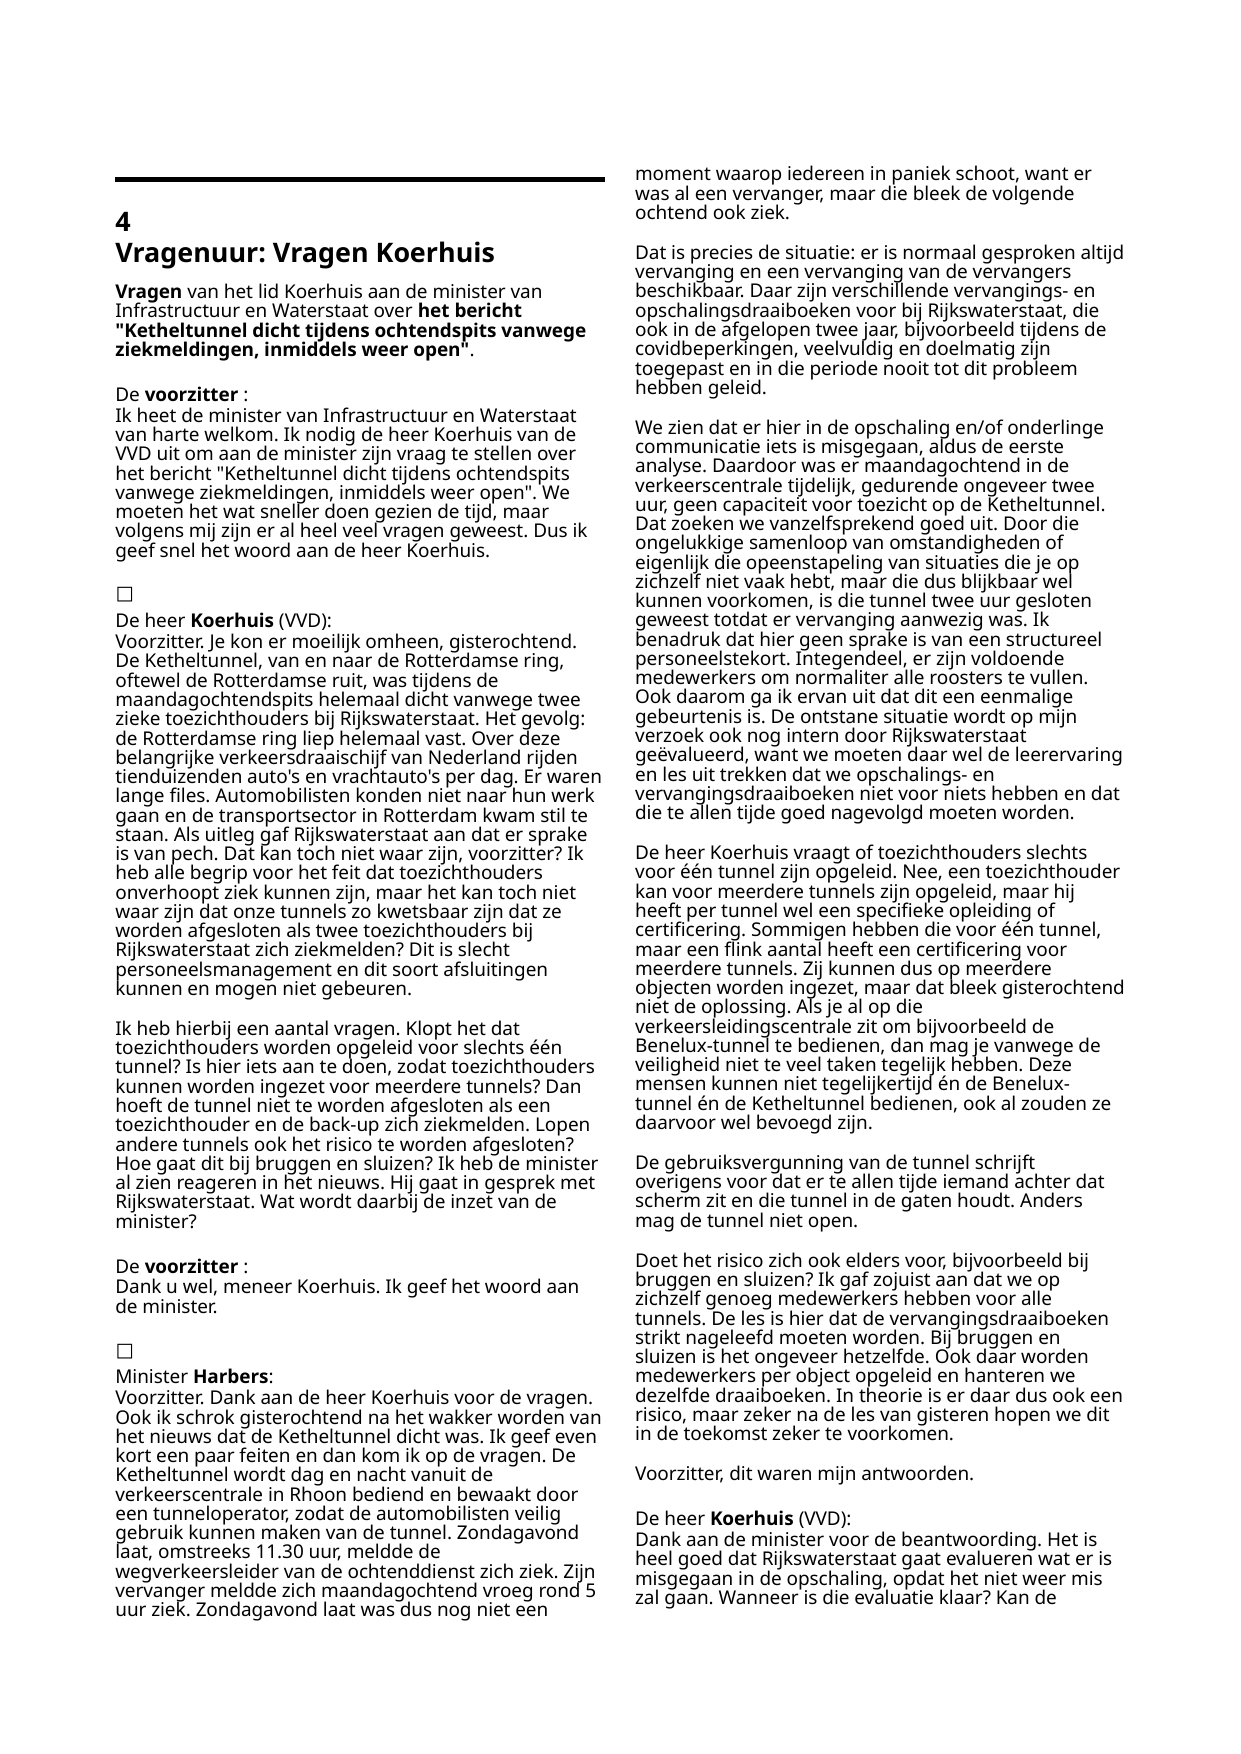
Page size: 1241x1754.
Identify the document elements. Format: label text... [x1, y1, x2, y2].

text Ik heet de minister van Infrastructuur en Waterstaat van harte welkom. Ik nodig de heer Koerhuis van de VVD uit om aan de minister zijn vraag te stellen over het bericht "Ketheltunnel dicht tijdens ochtendspits vanwege ziekmeldingen, inmiddels weer open". We moeten het wat sneller doen gezien de tijd, maar volgens mij zijn er al heel veel vragen geweest. Dus ik geef snel het woord aan de heer Koerhuis. [115, 407, 605, 561]
text De heer Koerhuis (VVD): [115, 607, 605, 633]
text De gebruiksvergunning van de tunnel schrijft overigens voor dat er te allen tijde iemand achter dat scherm zit en die tunnel in de gaten houdt. Anders mag de tunnel niet open. [635, 1154, 1125, 1231]
text Dank aan de minister voor de beantwoording. Het is heel goed dat Rijkswaterstaat gaat evalueren wat er is misgegaan in de opschaling, opdat het niet weer mis zal gaan. Wanneer is die evaluatie klaar? Kan de [635, 1531, 1125, 1608]
text Vragenuur: Vragen Koerhuis [115, 239, 605, 283]
text Dat is precies de situatie: er is normaal gesproken altijd vervanging en een vervanging van de vervangers beschikbaar. Daar zijn verschillende vervangings- en opschalingsdraaiboeken voor bij Rijkswaterstaat, die ook in de afgelopen twee jaar, bijvoorbeeld tijdens de covidbeperkingen, veelvuldig en doelmatig zijn toegepast en in die periode nooit tot dit probleem hebben geleid. [635, 244, 1125, 398]
text ⬜ [115, 1338, 605, 1364]
text Voorzitter. Dank aan de heer Koerhuis voor de vragen. Ook ik schrok gisterochtend na het wakker worden van het nieuws dat de Ketheltunnel dicht was. Ik geef even kort een paar feiten en dan kom ik op de vragen. De Ketheltunnel wordt dag en nacht vanuit de verkeerscentrale in Rhoon bediend en bewaakt door een tunneloperator, zodat de automobilisten veilig gebruik kunnen maken van de tunnel. Zondagavond laat, omstreeks 11.30 uur, meldde de wegverkeersleider van de ochtenddienst zich ziek. Zijn vervanger meldde zich maandagochtend vroeg rond 5 uur ziek. Zondagavond laat was dus nog niet een [115, 1389, 605, 1621]
text moment waarop iedereen in paniek schoot, want er was al een vervanger, maar die bleek de volgende ochtend ook ziek. [635, 165, 1125, 223]
text Minister Harbers: [115, 1364, 605, 1389]
text 4 [115, 203, 605, 239]
text Dank u wel, meneer Koerhuis. Ik geef het woord aan de minister. [115, 1278, 605, 1317]
text De heer Koerhuis (VVD): [635, 1505, 1125, 1531]
text ⬜ [115, 582, 605, 607]
text Voorzitter. Je kon er moeilijk omheen, gisterochtend. De Ketheltunnel, van en naar de Rotterdamse ring, oftewel de Rotterdamse ruit, was tijdens de maandagochtendspits helemaal dicht vanwege twee zieke toezichthouders bij Rijkswaterstaat. Het gevolg: de Rotterdamse ring liep helemaal vast. Over deze belangrijke verkeersdraaischijf van Nederland rijden tienduizenden auto's en vrachtauto's per dag. Er waren lange files. Automobilisten konden niet naar hun werk gaan en de transportsector in Rotterdam kwam stil te staan. Als uitleg gaf Rijkswaterstaat aan dat er sprake is van pech. Dat kan toch niet waar zijn, voorzitter? Ik heb alle begrip voor het feit dat toezichthouders onverhoopt ziek kunnen zijn, maar het kan toch niet waar zijn dat onze tunnels zo kwetsbaar zijn dat ze worden afgesloten als twee toezichthouders bij Rijkswaterstaat zich ziekmelden? Dit is slecht personeelsmanagement en dit soort afsluitingen kunnen en mogen niet gebeuren. [115, 633, 605, 999]
text Ik heb hierbij een aantal vragen. Klopt het dat toezichthouders worden opgeleid voor slechts één tunnel? Is hier iets aan te doen, zodat toezichthouders kunnen worden ingezet voor meerdere tunnels? Dan hoeft de tunnel niet te worden afgesloten als een toezichthouder en de back-up zich ziekmelden. Lopen andere tunnels ook het risico te worden afgesloten? Hoe gaat dit bij bruggen en sluizen? Ik heb de minister al zien reageren in het nieuws. Hij gaat in gesprek met Rijkswaterstaat. Wat wordt daarbij de inzet van de minister? [115, 1020, 605, 1232]
text Voorzitter, dit waren mijn antwoorden. [635, 1465, 1125, 1484]
text Vragen van het lid Koerhuis aan de minister van Infrastructuur en Waterstaat over het bericht "Ketheltunnel dicht tijdens ochtendspits vanwege ziekmeldingen, inmiddels weer open". [115, 283, 605, 360]
text We zien dat er hier in de opschaling en/of onderlinge communicatie iets is misgegaan, aldus de eerste analyse. Daardoor was er maandagochtend in de verkeerscentrale tijdelijk, gedurende ongeveer twee uur, geen capaciteit voor toezicht op de Ketheltunnel. Dat zoeken we vanzelfsprekend goed uit. Door die ongelukkige samenloop van omstandigheden of eigenlijk die opeenstapeling van situaties die je op zichzelf niet vaak hebt, maar die dus blijkbaar wel kunnen voorkomen, is die tunnel twee uur gesloten geweest totdat er vervanging aanwezig was. Ik benadruk dat hier geen sprake is van een structureel personeelstekort. Integendeel, er zijn voldoende medewerkers om normaliter alle roosters te vullen. Ook daarom ga ik ervan uit dat dit een eenmalige gebeurtenis is. De ontstane situatie wordt op mijn verzoek ook nog intern door Rijkswaterstaat geëvalueerd, want we moeten daar wel de leerervaring en les uit trekken dat we opschalings- en vervangingsdraaiboeken niet voor niets hebben en dat die te allen tijde goed nagevolgd moeten worden. [635, 419, 1125, 823]
text De voorzitter : [115, 381, 605, 407]
text De voorzitter : [115, 1253, 605, 1278]
text De heer Koerhuis vraagt of toezichthouders slechts voor één tunnel zijn opgeleid. Nee, een toezichthouder kan voor meerdere tunnels zijn opgeleid, maar hij heeft per tunnel wel een specifieke opleiding of certificering. Sommigen hebben die voor één tunnel, maar een flink aantal heeft een certificering voor meerdere tunnels. Zij kunnen dus op meerdere objecten worden ingezet, maar dat bleek gisterochtend niet de oplossing. Als je al op die verkeersleidingscentrale zit om bijvoorbeeld de Benelux-tunnel te bedienen, dan mag je vanwege de veiligheid niet te veel taken tegelijk hebben. Deze mensen kunnen niet tegelijkertijd én de Benelux-tunnel én de Ketheltunnel bedienen, ook al zouden ze daarvoor wel bevoegd zijn. [635, 844, 1125, 1133]
text Doet het risico zich ook elders voor, bijvoorbeeld bij bruggen en sluizen? Ik gaf zojuist aan dat we op zichzelf genoeg medewerkers hebben voor alle tunnels. De les is hier dat de vervangingsdraaiboeken strikt nageleefd moeten worden. Bij bruggen en sluizen is het ongeveer hetzelfde. Ook daar worden medewerkers per object opgeleid en hanteren we dezelfde draaiboeken. In theorie is er daar dus ook een risico, maar zeker na de les van gisteren hopen we dit in de toekomst zeker te voorkomen. [635, 1252, 1125, 1444]
